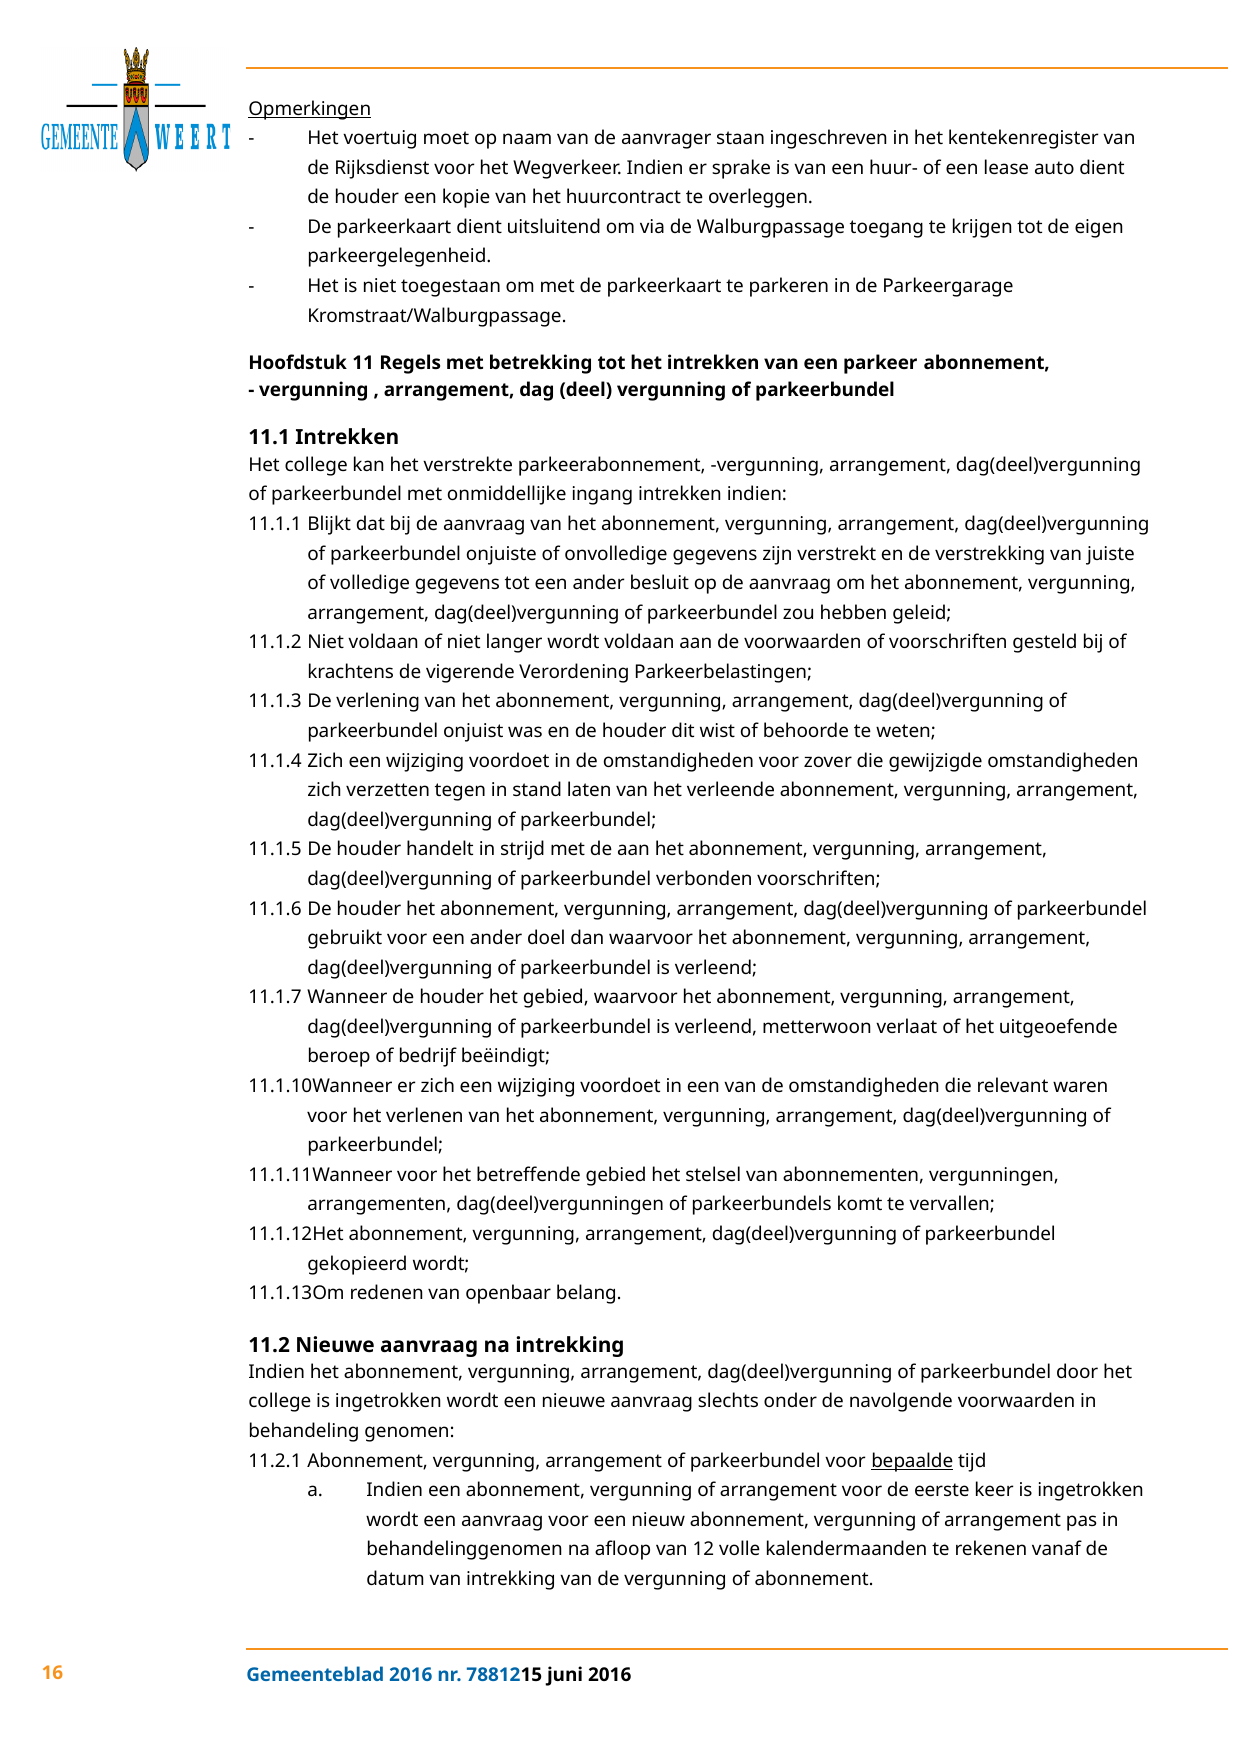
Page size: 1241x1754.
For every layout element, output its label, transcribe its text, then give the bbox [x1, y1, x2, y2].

list Zich een wijziging voordoet in de omstandigheden voor zover die gewijzigde omstandigheden zich verzetten tegen in stand laten van het verleende abonnement, vergunning, arrangement, dag(deel)vergunning of parkeerbundel; [248, 747, 1152, 832]
list Wanneer voor het betreffende gebied het stelsel van abonnementen, vergunningen, arrangementen, dag(deel)vergunningen of parkeerbundels komt te vervallen; [248, 1161, 1152, 1216]
list De verlening van het abonnement, vergunning, arrangement, dag(deel)vergunning of parkeerbundel onjuist was en de houder dit wist of behoorde te weten; [248, 688, 1152, 743]
text 11.2 Nieuwe aanvraag na intrekking [248, 1330, 1152, 1358]
text Het college kan het verstrekte parkeerabonnement, -vergunning, arrangement, dag(deel)vergunning of parkeerbundel met onmiddellijke ingang intrekken indien: [248, 451, 1152, 506]
text Hoofdstuk 11 Regels met betrekking tot het intrekken van een parkeer abonnement, [248, 347, 1152, 376]
list Het is niet toegestaan om met de parkeerkaart te parkeren in de Parkeergarage Kromstraat/Walburgpassage. [248, 272, 1152, 328]
picture [41, 47, 231, 172]
list Wanneer de houder het gebied, waarvoor het abonnement, vergunning, arrangement, dag(deel)vergunning of parkeerbundel is verleend, metterwoon verlaat of het uitgeoefende beroep of bedrijf beëindigt; [248, 983, 1152, 1068]
text Indien het abonnement, vergunning, arrangement, dag(deel)vergunning of parkeerbundel door het college is ingetrokken wordt een nieuwe aanvraag slechts onder de navolgende voorwaarden in behandeling genomen: [248, 1358, 1152, 1443]
list Abonnement, vergunning, arrangement of parkeerbundel voor bepaalde tijd [248, 1447, 1152, 1473]
list Indien een abonnement, vergunning of arrangement voor de eerste keer is ingetrokken wordt een aanvraag voor een nieuw abonnement, vergunning of arrangement pas in behandelinggenomen na afloop van 12 volle kalendermaanden te rekenen vanaf de datum van intrekking van de vergunning of abonnement. [307, 1476, 1152, 1591]
list De parkeerkaart dient uitsluitend om via de Walburgpassage toegang te krijgen tot de eigen parkeergelegenheid. [248, 213, 1152, 268]
list Wanneer er zich een wijziging voordoet in een van de omstandigheden die relevant waren voor het verlenen van het abonnement, vergunning, arrangement, dag(deel)vergunning of parkeerbundel; [248, 1072, 1152, 1157]
list De houder handelt in strijd met de aan het abonnement, vergunning, arrangement, dag(deel)vergunning of parkeerbundel verbonden voorschriften; [248, 836, 1152, 891]
list Het voertuig moet op naam van de aanvrager staan ingeschreven in het kentekenregister van de Rijksdienst voor het Wegverkeer. Indien er sprake is van een huur- of een lease auto dient de houder een kopie van het huurcontract te overleggen. [248, 124, 1152, 209]
list Om redenen van openbaar belang. [248, 1279, 1152, 1305]
list Niet voldaan of niet langer wordt voldaan aan de voorwaarden of voorschriften gesteld bij of krachtens de vigerende Verordening Parkeerbelastingen; [248, 628, 1152, 684]
text Opmerkingen [248, 95, 1152, 121]
text 11.1 Intrekken [248, 422, 1152, 451]
text - vergunning , arrangement, dag (deel) vergunning of parkeerbundel [248, 376, 1152, 402]
list De houder het abonnement, vergunning, arrangement, dag(deel)vergunning of parkeerbundel gebruikt voor een ander doel dan waarvoor het abonnement, vergunning, arrangement, dag(deel)vergunning of parkeerbundel is verleend; [248, 895, 1152, 979]
list Het abonnement, vergunning, arrangement, dag(deel)vergunning of parkeerbundel gekopieerd wordt; [248, 1220, 1152, 1275]
list Blijkt dat bij de aanvraag van het abonnement, vergunning, arrangement, dag(deel)vergunning of parkeerbundel onjuiste of onvolledige gegevens zijn verstrekt en de verstrekking van juiste of volledige gegevens tot een ander besluit op de aanvraag om het abonnement, vergunning, arrangement, dag(deel)vergunning of parkeerbundel zou hebben geleid; [248, 510, 1152, 624]
